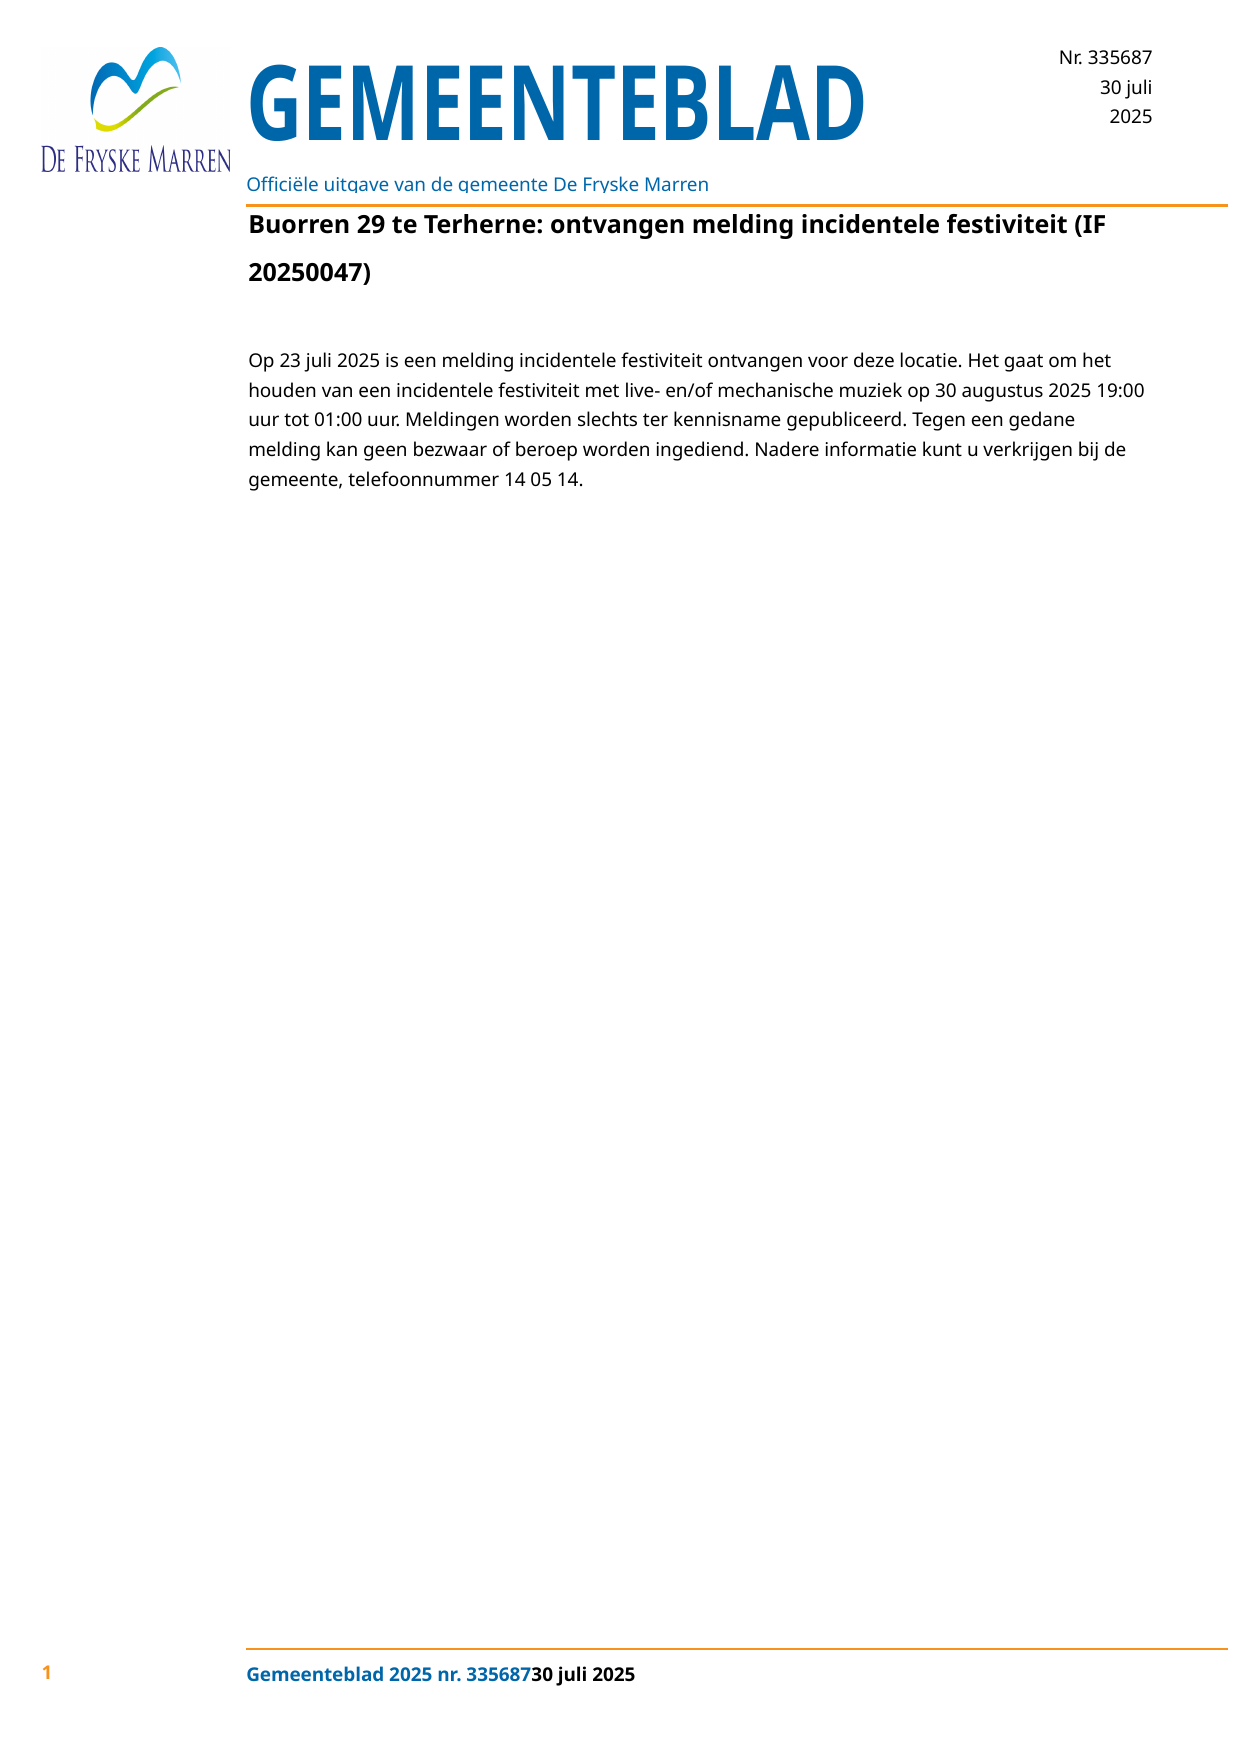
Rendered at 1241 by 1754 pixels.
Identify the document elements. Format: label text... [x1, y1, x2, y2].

picture [41, 47, 231, 172]
text Buorren 29 te Terherne: ontvangen melding incidentele festiviteit (IF 20250047) [248, 207, 1152, 288]
text Op 23 juli 2025 is een melding incidentele festiviteit ontvangen voor deze locatie. Het gaat om het houden van een incidentele festiviteit met live- en/of mechanische muziek op 30 augustus 2025 19:00 uur tot 01:00 uur. Meldingen worden slechts ter kennisname gepubliceerd. Tegen een gedane melding kan geen bezwaar of beroep worden ingediend. Nadere informatie kunt u verkrijgen bij de gemeente, telefoonnummer 14 05 14. [248, 347, 1152, 492]
